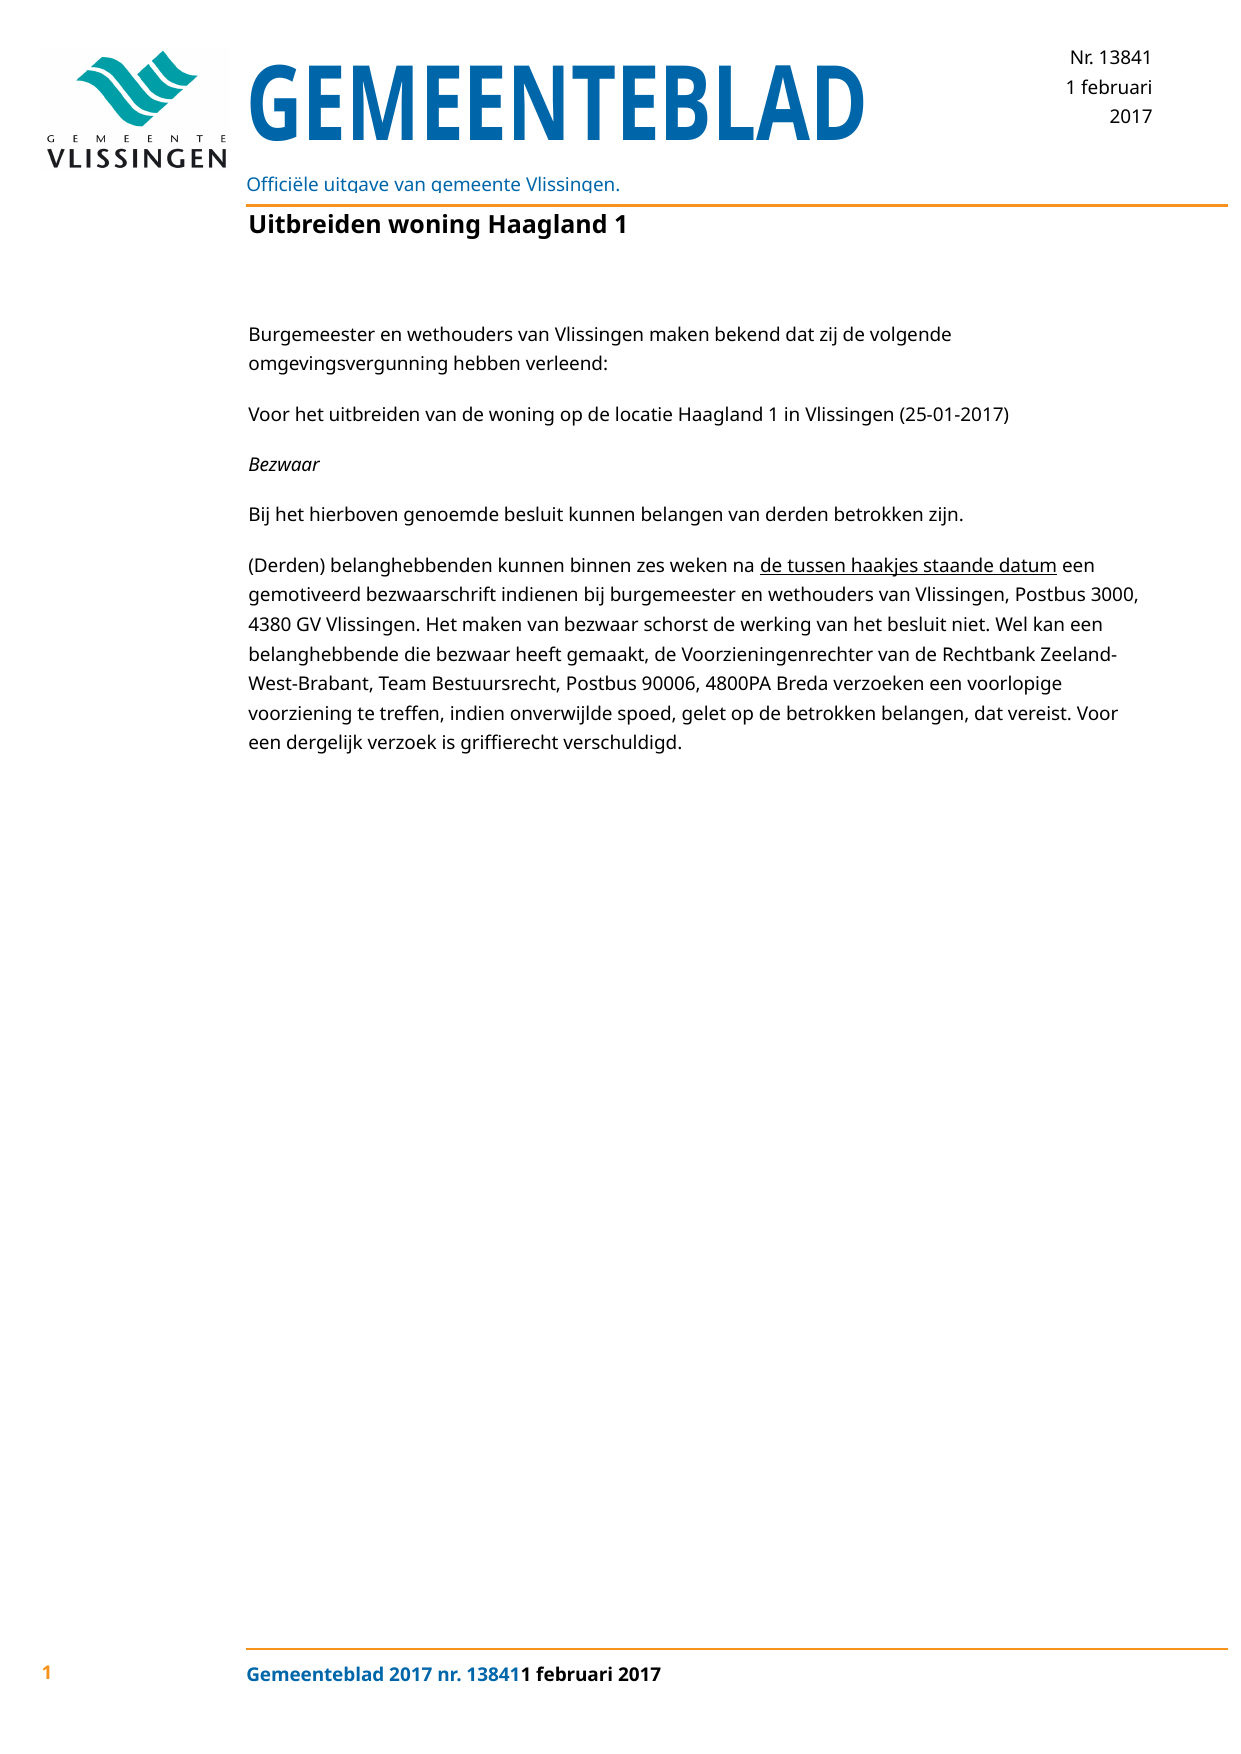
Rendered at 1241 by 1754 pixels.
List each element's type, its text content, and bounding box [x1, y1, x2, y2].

text Uitbreiden woning Haagland 1 [248, 207, 1152, 241]
text Bij het hierboven genoemde besluit kunnen belangen van derden betrokken zijn. [248, 502, 1152, 527]
text Bezwaar [248, 451, 1152, 477]
text Burgemeester en wethouders van Vlissingen maken bekend dat zij de volgende omgevingsvergunning hebben verleend: [248, 321, 1152, 376]
text (Derden) belanghebbenden kunnen binnen zes weken na de tussen haakjes staande datum een gemotiveerd bezwaarschrift indienen bij burgemeester en wethouders van Vlissingen, Postbus 3000, 4380 GV Vlissingen. Het maken van bezwaar schorst de werking van het besluit niet. Wel kan een belanghebbende die bezwaar heeft gemaakt, de Voorzieningenrechter van de Rechtbank Zeeland-West-Brabant, Team Bestuursrecht, Postbus 90006, 4800PA Breda verzoeken een voorlopige voorziening te treffen, indien onverwijlde spoed, gelet op de betrokken belangen, dat vereist. Voor een dergelijk verzoek is griffierecht verschuldigd. [248, 552, 1152, 755]
text Voor het uitbreiden van de woning op de locatie Haagland 1 in Vlissingen (25-01-2017) [248, 401, 1152, 426]
picture [41, 47, 231, 172]
